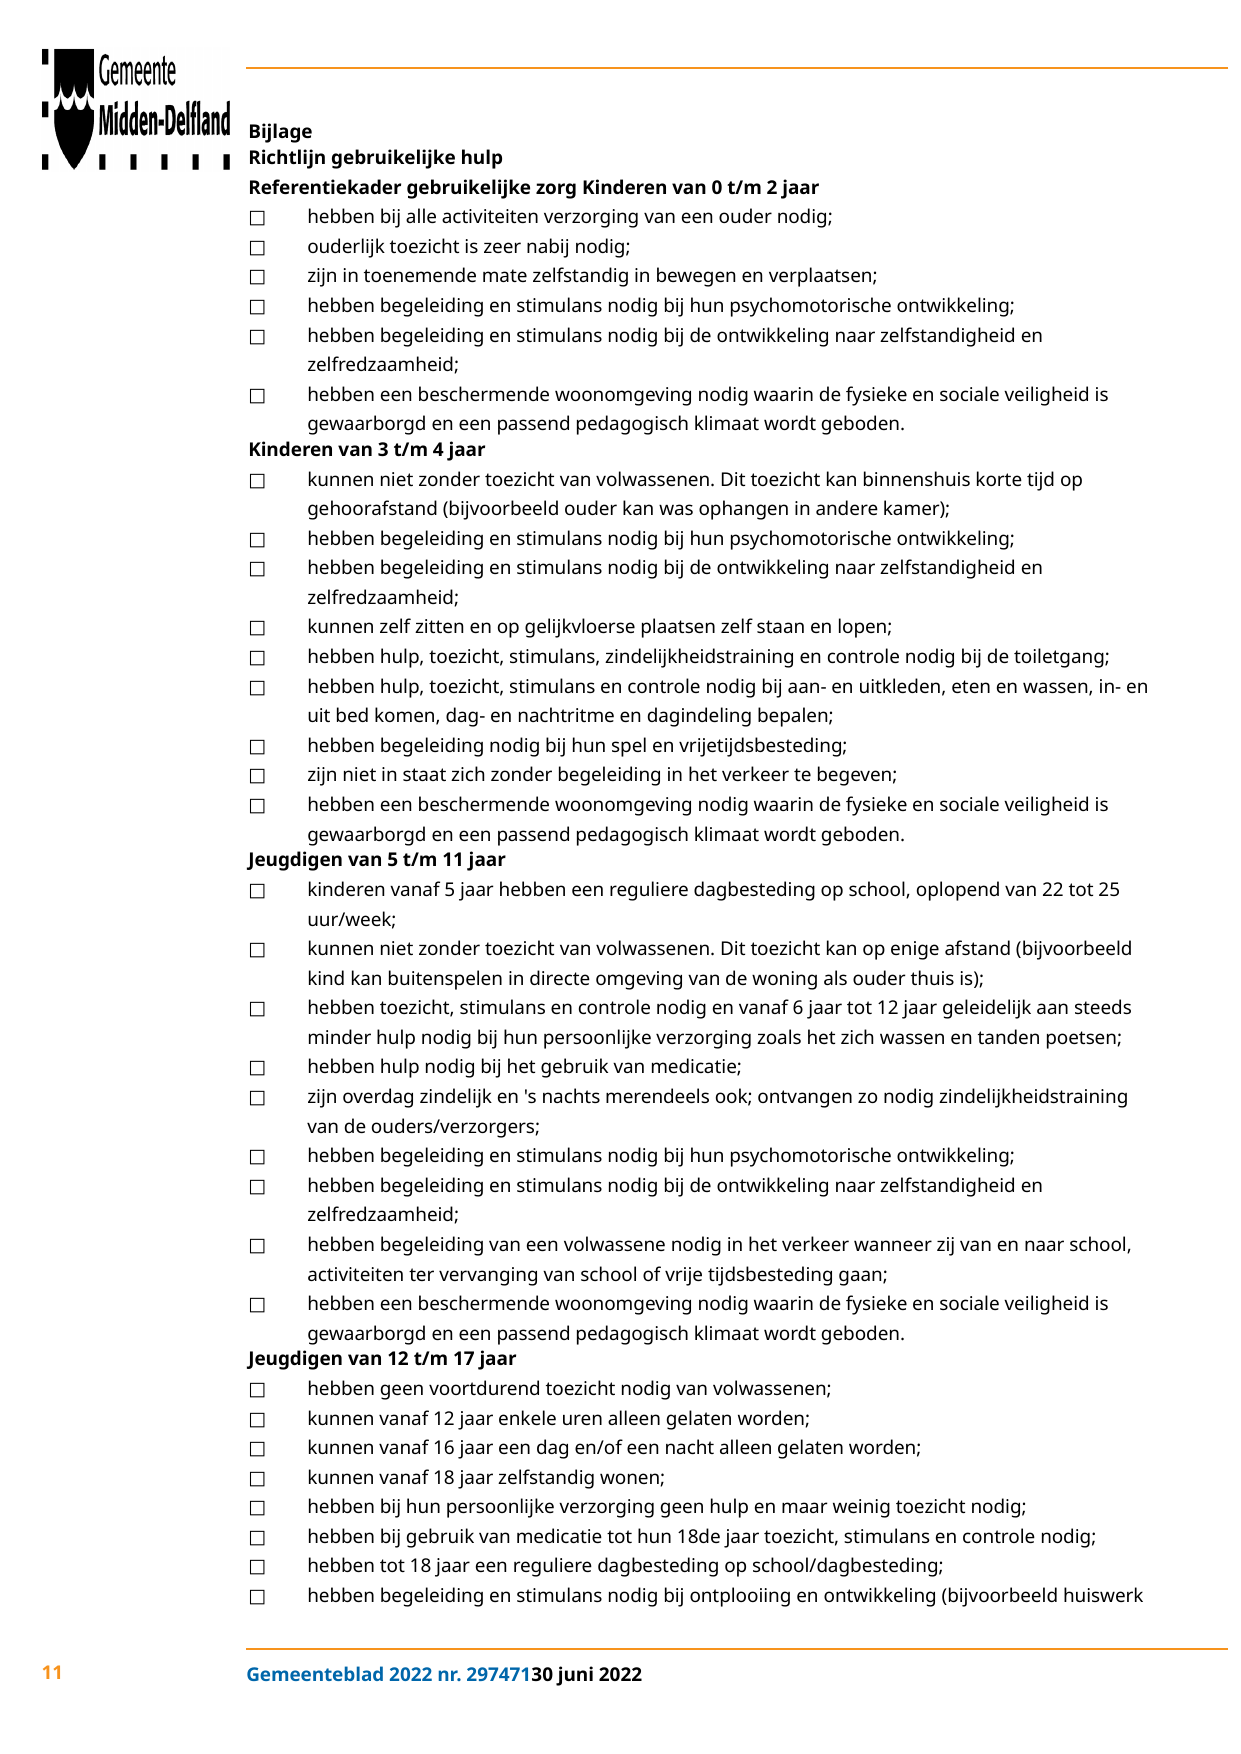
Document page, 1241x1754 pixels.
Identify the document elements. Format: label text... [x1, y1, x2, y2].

table_cell Kinderen van 3 t/m 4 jaar kunnen niet zonder toezicht van volwassenen. Dit toezicht kan binnenshuis korte tijd op gehoorafstand (bijvoorbeeld ouder kan was ophangen in andere kamer); hebben begeleiding en stimulans nodig bij hun psychomotorische ontwikkeling; hebben begeleiding en stimulans nodig bij de ontwikkeling naar zelfstandigheid en zelfredzaamheid; kunnen zelf zitten en op gelijkvloerse plaatsen zelf staan en lopen; hebben hulp, toezicht, stimulans, zindelijkheidstraining en controle nodig bij de toiletgang; hebben hulp, toezicht, stimulans en controle nodig bij aan- en uitkleden, eten en wassen, in- en uit bed komen, dag- en nachtritme en dagindeling bepalen; hebben begeleiding nodig bij hun spel en vrijetijdsbesteding; zijn niet in staat zich zonder begeleiding in het verkeer te begeven; hebben een beschermende woonomgeving nodig waarin de fysieke en sociale veiligheid is gewaarborgd en een passend pedagogisch klimaat wordt geboden. [248, 436, 1152, 847]
text Bijlage [248, 116, 1152, 144]
table_cell Jeugdigen van 12 t/m 17 jaar hebben geen voortdurend toezicht nodig van volwassenen; kunnen vanaf 12 jaar enkele uren alleen gelaten worden; kunnen vanaf 16 jaar een dag en/of een nacht alleen gelaten worden; kunnen vanaf 18 jaar zelfstandig wonen; hebben bij hun persoonlijke verzorging geen hulp en maar weinig toezicht nodig; hebben bij gebruik van medicatie tot hun 18de jaar toezicht, stimulans en controle nodig; hebben tot 18 jaar een reguliere dagbesteding op school/dagbesteding; hebben begeleiding en stimulans nodig bij ontplooiing en ontwikkeling (bijvoorbeeld huiswerk [248, 1346, 1152, 1608]
table_cell Jeugdigen van 5 t/m 11 jaar kinderen vanaf 5 jaar hebben een reguliere dagbesteding op school, oplopend van 22 tot 25 uur/week; kunnen niet zonder toezicht van volwassenen. Dit toezicht kan op enige afstand (bijvoorbeeld kind kan buitenspelen in directe omgeving van de woning als ouder thuis is); hebben toezicht, stimulans en controle nodig en vanaf 6 jaar tot 12 jaar geleidelijk aan steeds minder hulp nodig bij hun persoonlijke verzorging zoals het zich wassen en tanden poetsen; hebben hulp nodig bij het gebruik van medicatie; zijn overdag zindelijk en 's nachts merendeels ook; ontvangen zo nodig zindelijkheidstraining van de ouders/verzorgers; hebben begeleiding en stimulans nodig bij hun psychomotorische ontwikkeling; hebben begeleiding en stimulans nodig bij de ontwikkeling naar zelfstandigheid en zelfredzaamheid; hebben begeleiding van een volwassene nodig in het verkeer wanneer zij van en naar school, activiteiten ter vervanging van school of vrije tijdsbesteding gaan; hebben een beschermende woonomgeving nodig waarin de fysieke en sociale veiligheid is gewaarborgd en een passend pedagogisch klimaat wordt geboden. [248, 847, 1152, 1346]
picture [41, 47, 231, 172]
table_header Referentiekader gebruikelijke zorg Kinderen van 0 t/m 2 jaar hebben bij alle activiteiten verzorging van een ouder nodig; ouderlijk toezicht is zeer nabij nodig; zijn in toenemende mate zelfstandig in bewegen en verplaatsen; hebben begeleiding en stimulans nodig bij hun psychomotorische ontwikkeling; hebben begeleiding en stimulans nodig bij de ontwikkeling naar zelfstandigheid en zelfredzaamheid; hebben een beschermende woonomgeving nodig waarin de fysieke en sociale veiligheid is gewaarborgd en een passend pedagogisch klimaat wordt geboden. [248, 174, 1152, 436]
text Richtlijn gebruikelijke hulp [248, 144, 1152, 170]
